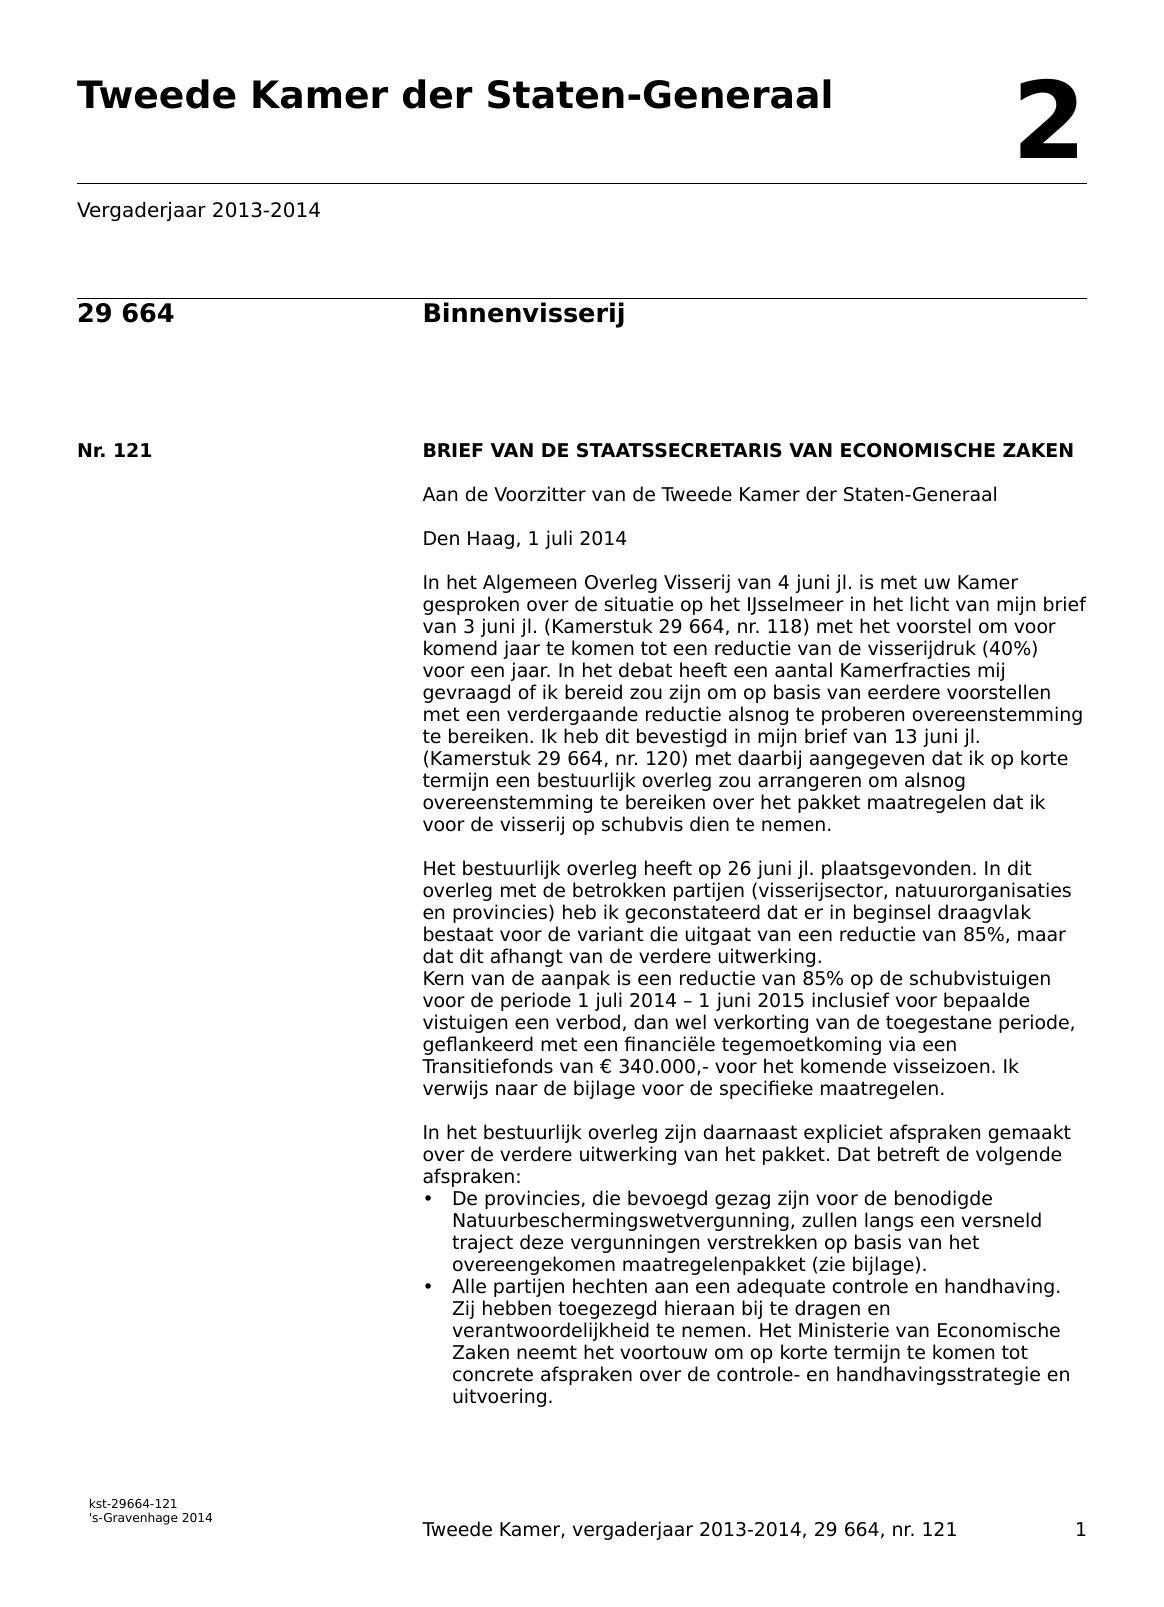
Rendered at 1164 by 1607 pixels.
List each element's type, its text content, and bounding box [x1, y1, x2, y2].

subtitle Nr. 121 BRIEF VAN DE STAATSSECRETARIS VAN ECONOMISCHE ZAKEN [77, 440, 1087, 462]
text 's-Gravenhage 2014 [88, 1511, 323, 1525]
table_header Tweede Kamer der Staten-Generaal [77, 59, 886, 183]
text Het bestuurlijk overleg heeft op 26 juni jl. plaatsgevonden. In dit overleg met de betrokken partijen (visserijsector, natuurorganisaties en provincies) heb ik geconstateerd dat er in beginsel draagvlak bestaat voor de variant die uitgaat van een reductie van 85%, maar dat dit afhangt van de verdere uitwerking. [422, 858, 1087, 968]
text Kern van de aanpak is een reductie van 85% op de schubvistuigen voor de periode 1 juli 2014 – 1 juni 2015 inclusief voor bepaalde vistuigen een verbod, dan wel verkorting van de toegestane periode, geflankeerd met een financiële tegemoetkoming via een Transitiefonds van € 340.000,- voor het komende visseizoen. Ik verwijs naar de bijlage voor de specifieke maatregelen. [422, 968, 1087, 1100]
text In het Algemeen Overleg Visserij van 4 juni jl. is met uw Kamer gesproken over de situatie op het IJsselmeer in het licht van mijn brief van 3 juni jl. (Kamerstuk 29 664, nr. 118) met het voorstel om voor komend jaar te komen tot een reductie van de visserijdruk (40%) voor een jaar. In het debat heeft een aantal Kamerfracties mij gevraagd of ik bereid zou zijn om op basis van eerdere voorstellen met een verdergaande reductie alsnog te proberen overeenstemming te bereiken. Ik heb dit bevestigd in mijn brief van 13 juni jl. (Kamerstuk 29 664, nr. 120) met daarbij aangegeven dat ik op korte termijn een bestuurlijk overleg zou arrangeren om alsnog overeenstemming te bereiken over het pakket maatregelen dat ik voor de visserij op schubvis dien te nemen. [422, 572, 1087, 836]
table_cell Vergaderjaar 2013-2014 [77, 184, 1087, 298]
text Aan de Voorzitter van de Tweede Kamer der Staten-Generaal [422, 484, 1087, 506]
table_header 2 [886, 59, 1087, 183]
text • Alle partijen hechten aan een adequate controle en handhaving. Zij hebben toegezegd hieraan bij te dragen en verantwoordelijkheid te nemen. Het Ministerie van Economische Zaken neemt het voortouw om op korte termijn te komen tot concrete afspraken over de controle- en handhavingsstrategie en uitvoering. [422, 1276, 1087, 1408]
text In het bestuurlijk overleg zijn daarnaast expliciet afspraken gemaakt over de verdere uitwerking van het pakket. Dat betreft de volgende afspraken: [422, 1122, 1087, 1188]
text Den Haag, 1 juli 2014 [422, 528, 1087, 550]
subtitle 29 664 Binnenvisserij [77, 299, 1087, 329]
text kst-29664-121 [88, 1497, 323, 1511]
text • De provincies, die bevoegd gezag zijn voor de benodigde Natuurbeschermingswetvergunning, zullen langs een versneld traject deze vergunningen verstrekken op basis van het overeengekomen maatregelenpakket (zie bijlage). [422, 1188, 1087, 1276]
